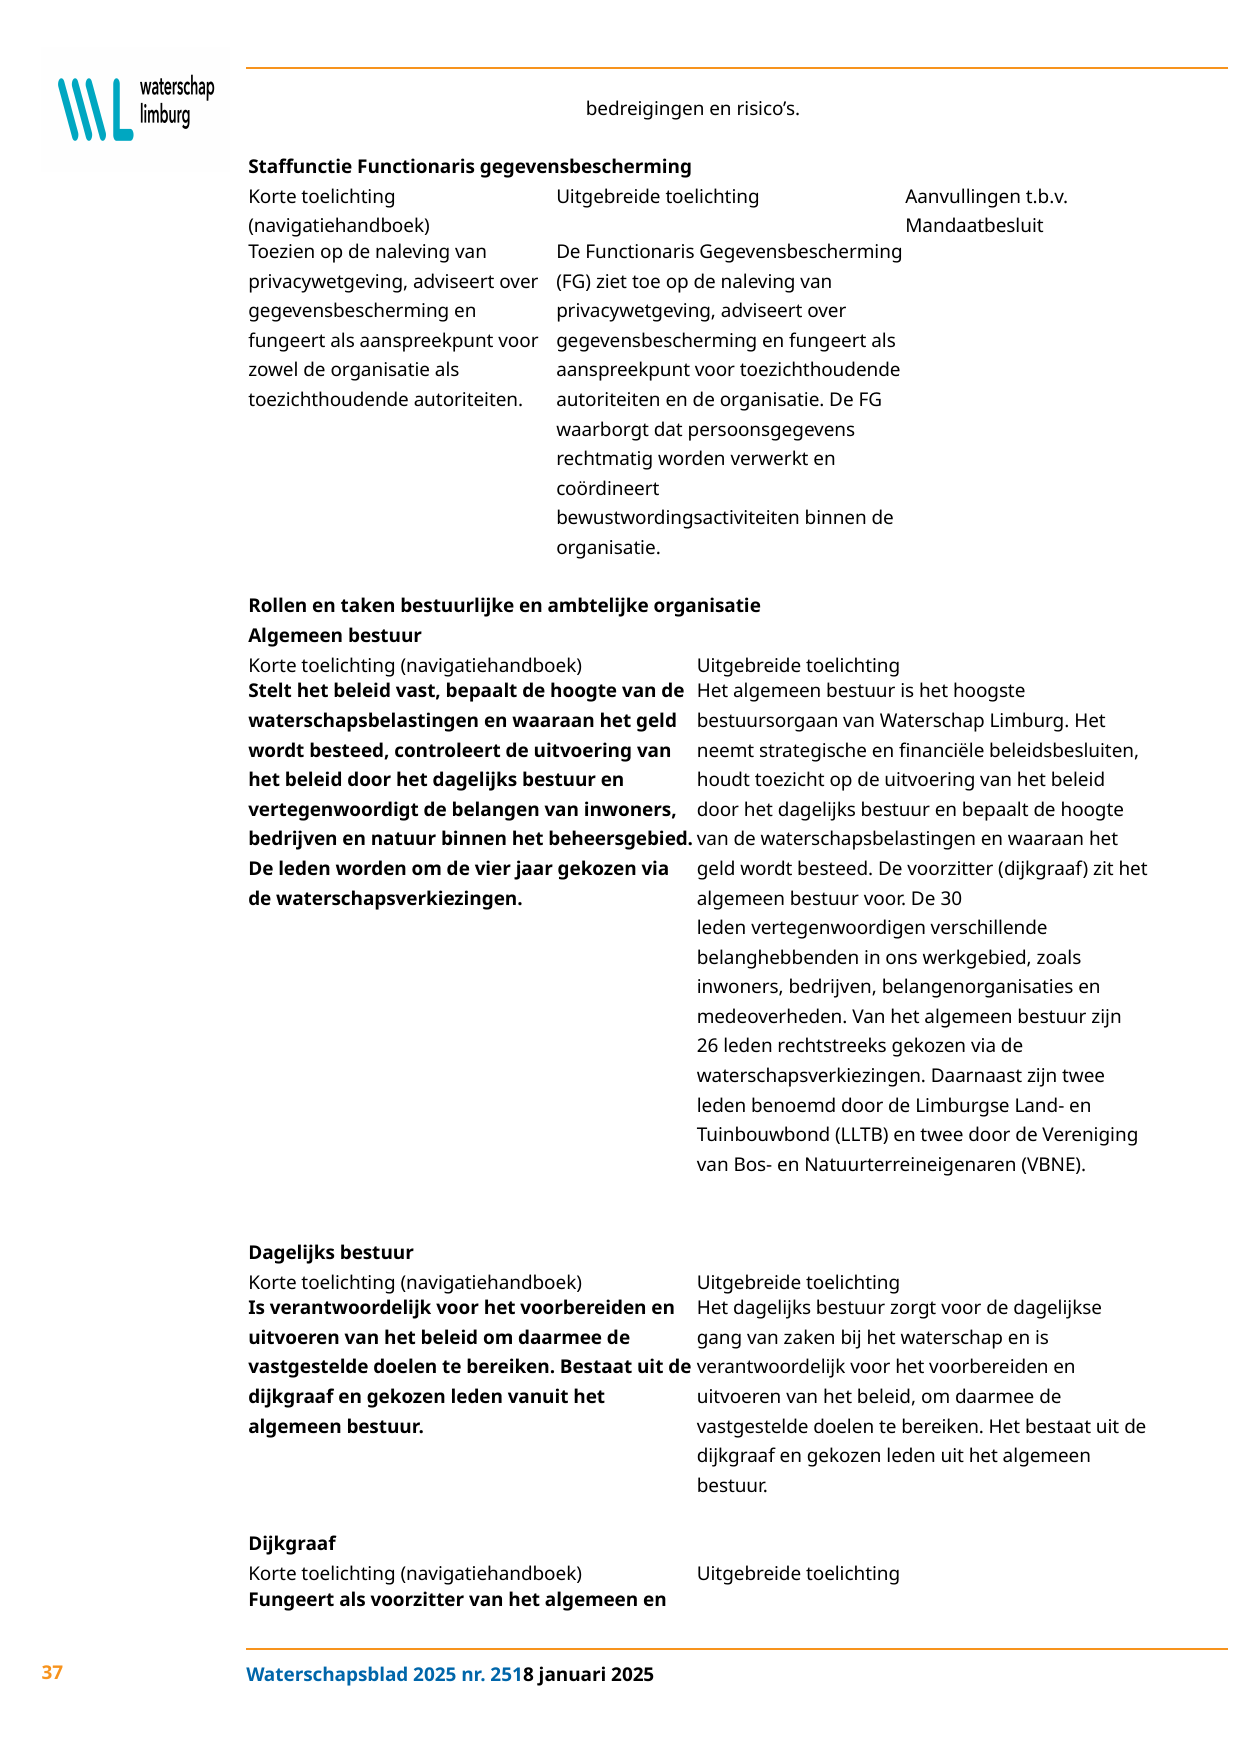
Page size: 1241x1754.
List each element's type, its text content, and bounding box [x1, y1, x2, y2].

table_header Uitgebreide toelichting [697, 652, 1152, 678]
table_cell Stelt het beleid vast, bepaalt de hoogte van de waterschapsbelastingen en waaraan het geld wordt besteed, controleert de uitvoering van het beleid door het dagelijks bestuur en vertegenwoordigt de belangen van inwoners, bedrijven en natuur binnen het beheersgebied. De leden worden om de vier jaar gekozen via de waterschapsverkiezingen. [248, 678, 697, 1206]
table_cell Is verantwoordelijk voor het voorbereiden en uitvoeren van het beleid om daarmee de vastgestelde doelen te bereiken. Bestaat uit de dijkgraaf en gekozen leden vanuit het algemeen bestuur. [248, 1295, 697, 1498]
table_cell [923, 95, 1152, 121]
table_header Aanvullingen t.b.v. Mandaatbesluit [905, 183, 1152, 238]
table_cell [248, 95, 586, 121]
table_cell Toezien op de naleving van privacywetgeving, adviseert over gegevensbescherming en fungeert als aanspreekpunt voor zowel de organisatie als toezichthoudende autoriteiten. [248, 238, 556, 560]
table_cell Het algemeen bestuur is het hoogste bestuursorgaan van Waterschap Limburg. Het neemt strategische en financiële beleidsbesluiten, houdt toezicht op de uitvoering van het beleid door het dagelijks bestuur en bepaalt de hoogte van de waterschapsbelastingen en waaraan het geld wordt besteed. De voorzitter (dijkgraaf) zit het algemeen bestuur voor. De 30 leden vertegenwoordigen verschillende belanghebbenden in ons werkgebied, zoals inwoners, bedrijven, belangenorganisaties en medeoverheden. Van het algemeen bestuur zijn 26 leden rechtstreeks gekozen via de waterschapsverkiezingen. Daarnaast zijn twee leden benoemd door de Limburgse Land- en Tuinbouwbond (LLTB) en twee door de Vereniging van Bos- en Natuurterreineigenaren (VBNE). [697, 678, 1152, 1206]
table_cell Het dagelijks bestuur zorgt voor de dagelijkse gang van zaken bij het waterschap en is verantwoordelijk voor het voorbereiden en uitvoeren van het beleid, om daarmee de vastgestelde doelen te bereiken. Het bestaat uit de dijkgraaf en gekozen leden uit het algemeen bestuur. [697, 1295, 1152, 1498]
text Dagelijks bestuur [248, 1239, 1152, 1265]
text Dijkgraaf [248, 1531, 1152, 1556]
table_cell De Functionaris Gegevensbescherming (FG) ziet toe op de naleving van privacywetgeving, adviseert over gegevensbescherming en fungeert als aanspreekpunt voor toezichthoudende autoriteiten en de organisatie. De FG waarborgt dat persoonsgegevens rechtmatig worden verwerkt en coördineert bewustwordingsactiviteiten binnen de organisatie. [556, 238, 905, 560]
table_header Korte toelichting (navigatiehandboek) [248, 652, 697, 678]
table_header Korte toelichting (navigatiehandboek) [248, 183, 556, 238]
text Rollen en taken bestuurlijke en ambtelijke organisatie [248, 593, 1152, 618]
table_cell Fungeert als voorzitter van het algemeen en [248, 1586, 697, 1612]
text Staffunctie Functionaris gegevensbescherming [248, 153, 1152, 179]
table_header Korte toelichting (navigatiehandboek) [248, 1269, 697, 1294]
table_header Korte toelichting (navigatiehandboek) [248, 1560, 697, 1586]
picture [41, 47, 231, 172]
table_header Uitgebreide toelichting [697, 1269, 1152, 1294]
table_cell [905, 238, 1152, 560]
table_header Uitgebreide toelichting [556, 183, 905, 238]
table_cell [697, 1586, 1152, 1612]
table_header Uitgebreide toelichting [697, 1560, 1152, 1586]
text Algemeen bestuur [248, 622, 1152, 648]
table_cell bedreigingen en risico’s. [586, 95, 923, 121]
